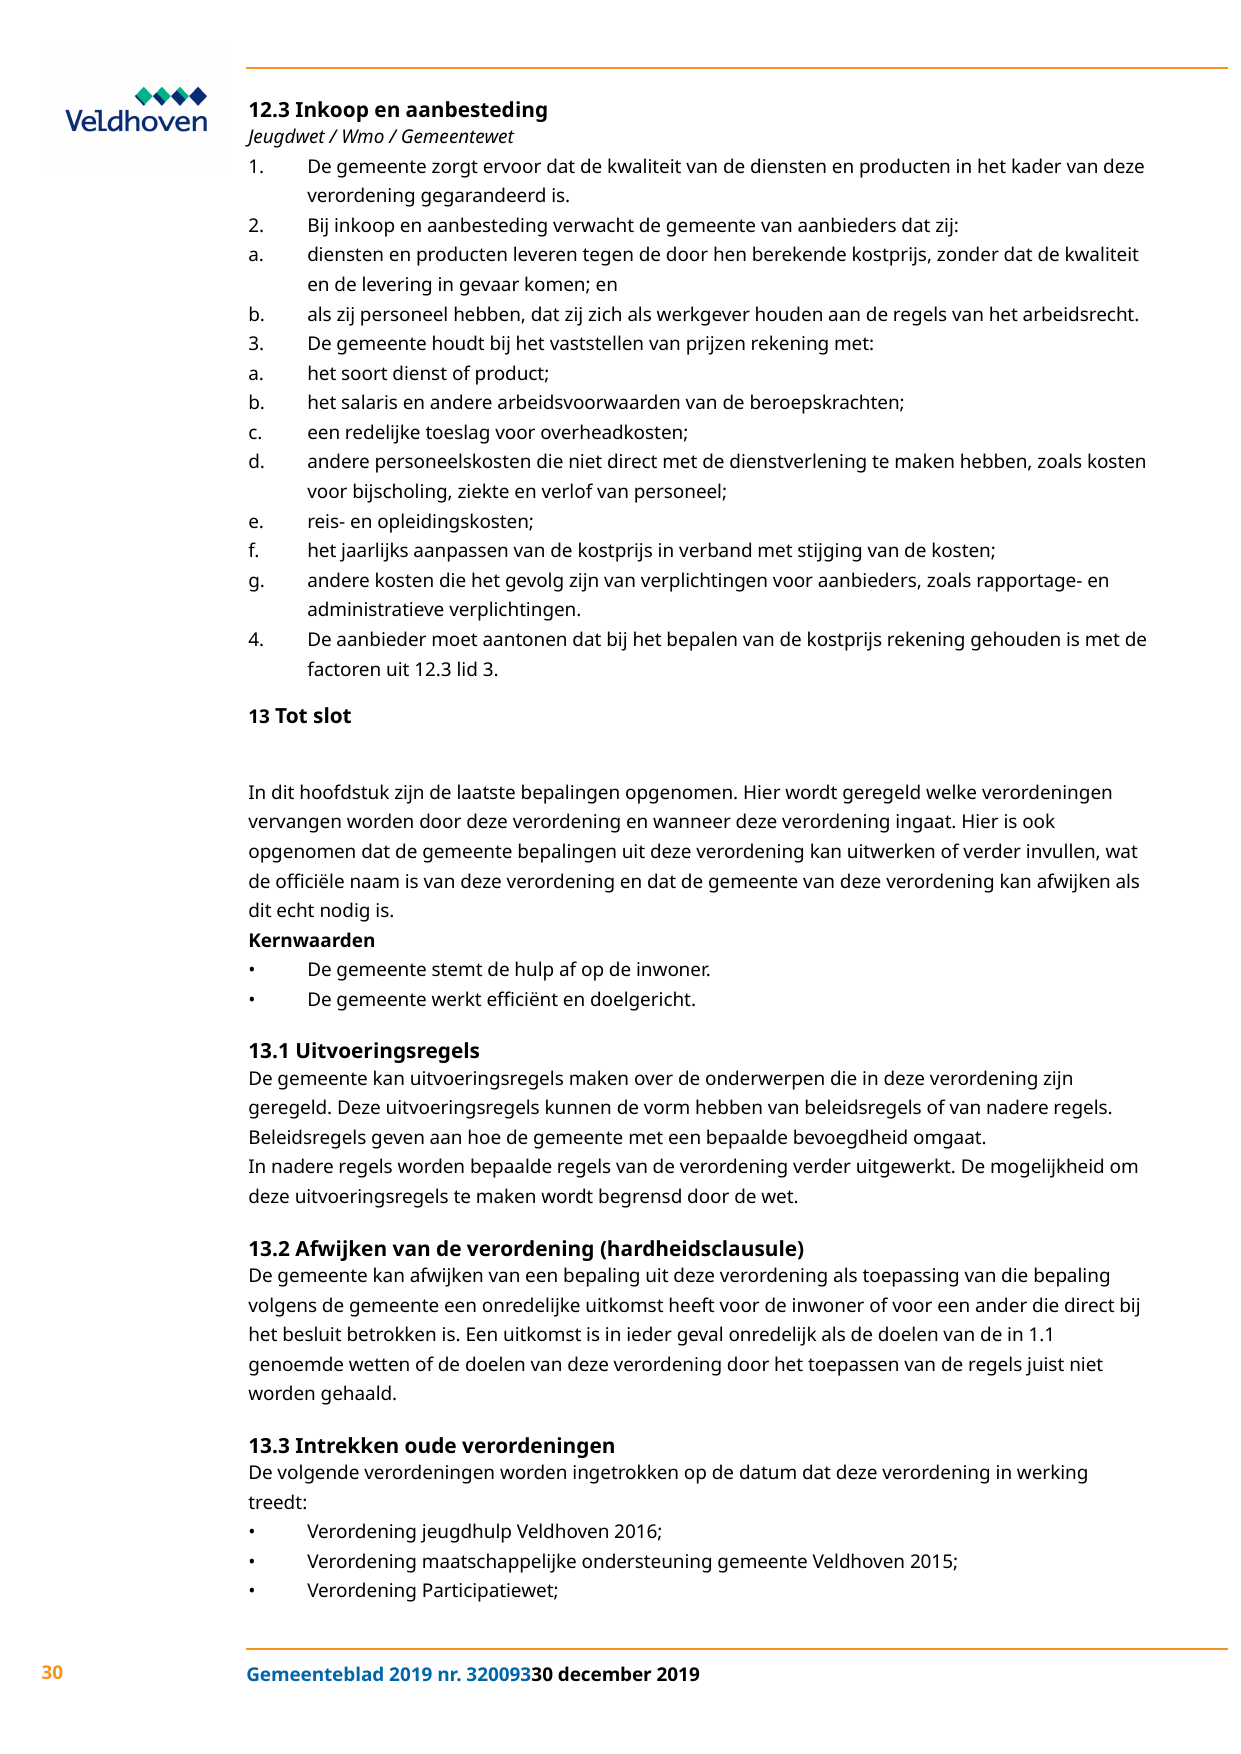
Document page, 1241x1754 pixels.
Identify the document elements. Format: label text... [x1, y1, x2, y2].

text In dit hoofdstuk zijn de laatste bepalingen opgenomen. Hier wordt geregeld welke verordeningen vervangen worden door deze verordening en wanneer deze verordening ingaat. Hier is ook opgenomen dat de gemeente bepalingen uit deze verordening kan uitwerken of verder invullen, wat de officiële naam is van deze verordening en dat de gemeente van deze verordening kan afwijken als dit echt nodig is. [248, 779, 1152, 923]
list een redelijke toeslag voor overheadkosten; [248, 419, 1152, 445]
list reis- en opleidingskosten; [248, 508, 1152, 533]
list De gemeente werkt efficiënt en doelgericht. [248, 986, 1152, 1012]
text De gemeente kan afwijken van een bepaling uit deze verordening als toepassing van die bepaling volgens de gemeente een onredelijke uitkomst heeft voor de inwoner of voor een ander die direct bij het besluit betrokken is. Een uitkomst is in ieder geval onredelijk als de doelen van de in 1.1 genoemde wetten of de doelen van deze verordening door het toepassen van de regels juist niet worden gehaald. [248, 1262, 1152, 1406]
text 13.2 Afwijken van de verordening (hardheidsclausule) [248, 1234, 1152, 1262]
text De gemeente kan uitvoeringsregels maken over de onderwerpen die in deze verordening zijn geregeld. Deze uitvoeringsregels kunnen de vorm hebben van beleidsregels of van nadere regels. Beleidsregels geven aan hoe de gemeente met een bepaalde bevoegdheid omgaat. [248, 1065, 1152, 1150]
list andere personeelskosten die niet direct met de dienstverlening te maken hebben, zoals kosten voor bijscholing, ziekte en verlof van personeel; [248, 449, 1152, 504]
list De gemeente stemt de hulp af op de inwoner. [248, 957, 1152, 982]
list andere kosten die het gevolg zijn van verplichtingen voor aanbieders, zoals rapportage- en administratieve verplichtingen. [248, 567, 1152, 622]
list Verordening maatschappelijke ondersteuning gemeente Veldhoven 2015; [248, 1548, 1152, 1574]
list diensten en producten leveren tegen de door hen berekende kostprijs, zonder dat de kwaliteit en de levering in gevaar komen; en [248, 242, 1152, 297]
text De volgende verordeningen worden ingetrokken op de datum dat deze verordening in werking treedt: [248, 1459, 1152, 1515]
list De gemeente houdt bij het vaststellen van prijzen rekening met: [248, 330, 1152, 356]
text 13.1 Uitvoeringsregels [248, 1037, 1152, 1065]
list Verordening Participatiewet; [248, 1578, 1152, 1603]
text Jeugdwet / Wmo / Gemeentewet [248, 123, 1152, 149]
text 13 Tot slot [248, 701, 1152, 730]
text 13.3 Intrekken oude verordeningen [248, 1431, 1152, 1459]
list het jaarlijks aanpassen van de kostprijs in verband met stijging van de kosten; [248, 537, 1152, 563]
text In nadere regels worden bepaalde regels van de verordening verder uitgewerkt. De mogelijkheid om deze uitvoeringsregels te maken wordt begrensd door de wet. [248, 1154, 1152, 1209]
list het salaris en andere arbeidsvoorwaarden van de beroepskrachten; [248, 389, 1152, 415]
text 12.3 Inkoop en aanbesteding [248, 95, 1152, 123]
list als zij personeel hebben, dat zij zich als werkgever houden aan de regels van het arbeidsrecht. [248, 301, 1152, 326]
list De aanbieder moet aantonen dat bij het bepalen van de kostprijs rekening gehouden is met de factoren uit 12.3 lid 3. [248, 626, 1152, 681]
list Verordening jeugdhulp Veldhoven 2016; [248, 1518, 1152, 1544]
list Bij inkoop en aanbesteding verwacht de gemeente van aanbieders dat zij: [248, 212, 1152, 238]
list het soort dienst of product; [248, 360, 1152, 386]
text Kernwaarden [248, 927, 1152, 953]
picture [41, 47, 231, 172]
list De gemeente zorgt ervoor dat de kwaliteit van de diensten en producten in het kader van deze verordening gegarandeerd is. [248, 153, 1152, 208]
